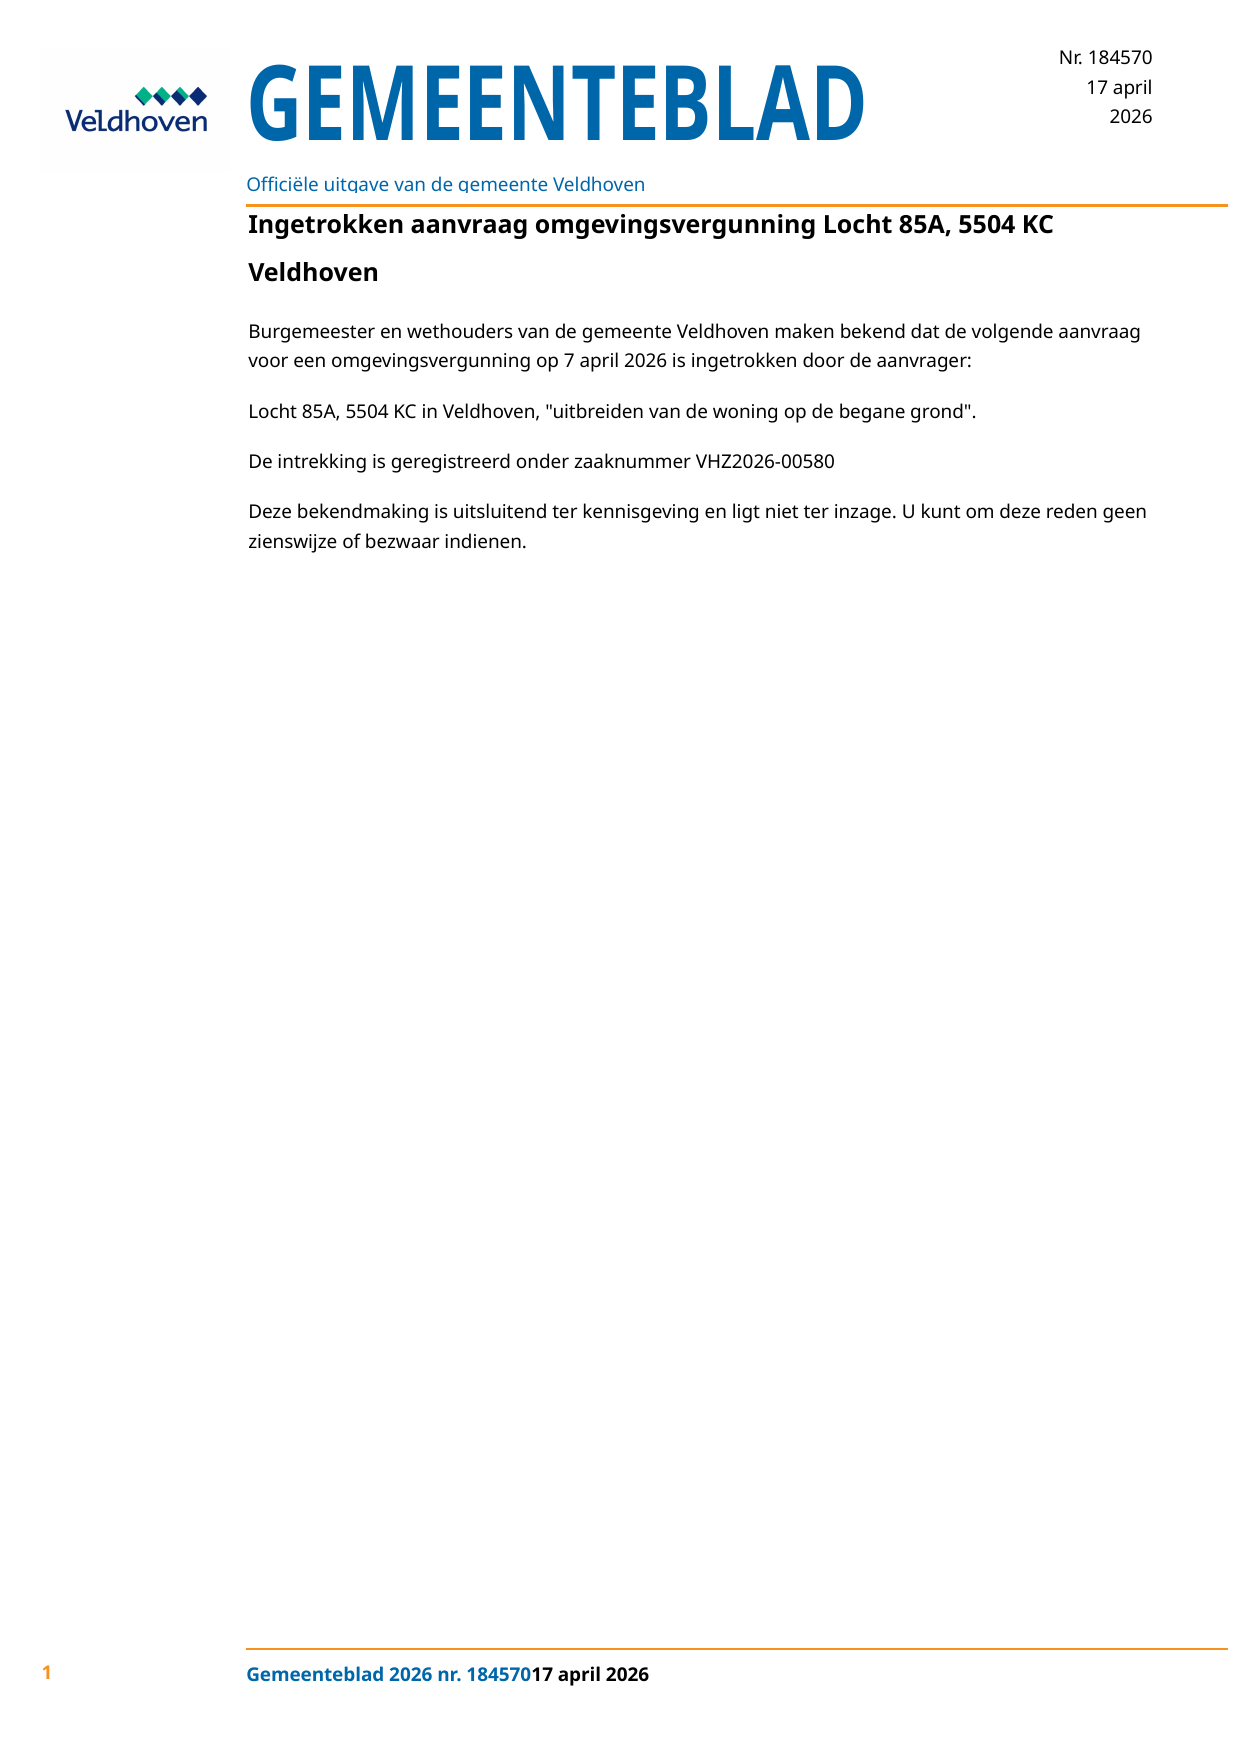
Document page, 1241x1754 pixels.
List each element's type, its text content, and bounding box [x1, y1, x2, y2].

text Burgemeester en wethouders van de gemeente Veldhoven maken bekend dat de volgende aanvraag voor een omgevingsvergunning op 7 april 2026 is ingetrokken door de aanvrager: [248, 318, 1152, 373]
text Deze bekendmaking is uitsluitend ter kennisgeving en ligt niet ter inzage. U kunt om deze reden geen zienswijze of bezwaar indienen. [248, 499, 1152, 554]
text De intrekking is geregistreerd onder zaaknummer VHZ2026-00580 [248, 448, 1152, 474]
text Ingetrokken aanvraag omgevingsvergunning Locht 85A, 5504 KC Veldhoven [248, 207, 1152, 288]
picture [41, 47, 231, 172]
text Locht 85A, 5504 KC in Veldhoven, "uitbreiden van de woning op de begane grond". [248, 398, 1152, 424]
